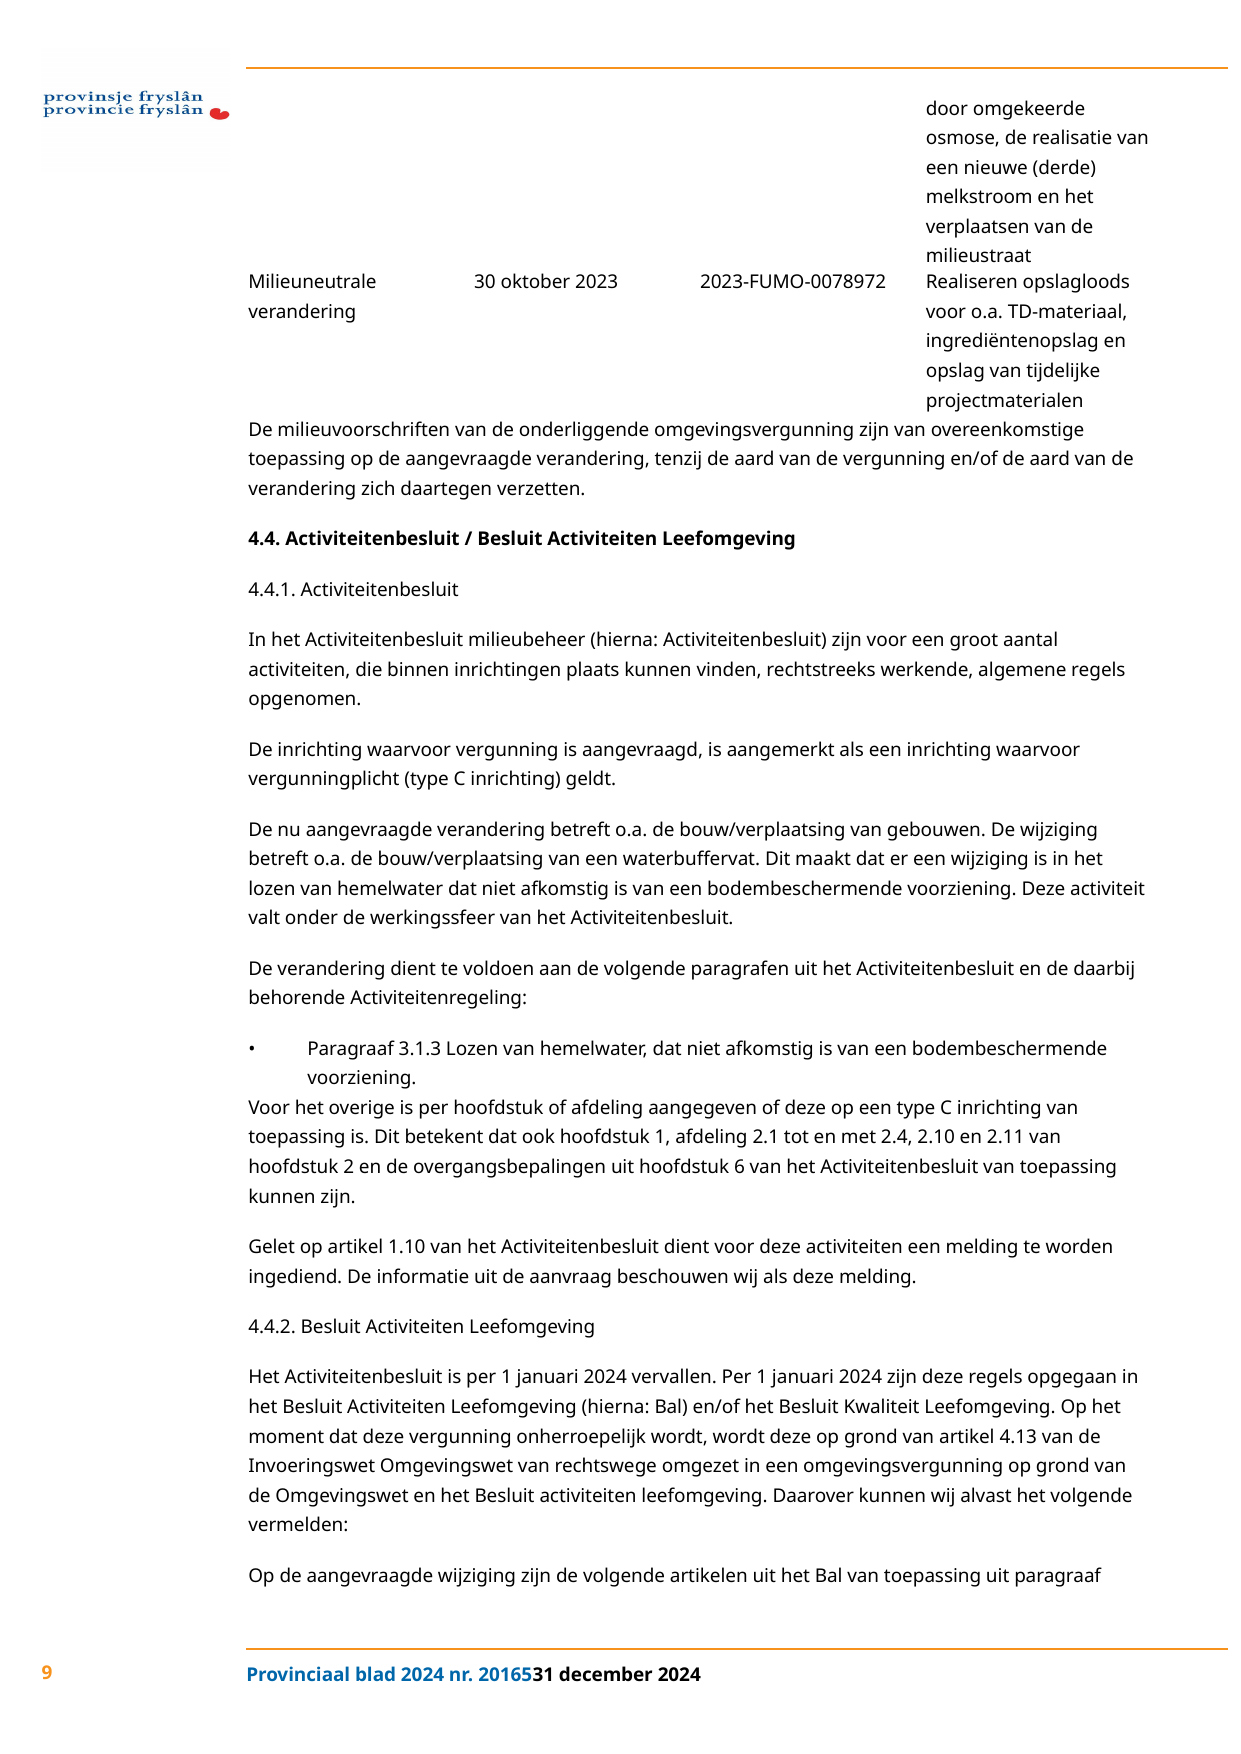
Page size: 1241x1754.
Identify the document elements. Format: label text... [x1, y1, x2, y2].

text Gelet op artikel 1.10 van het Activiteitenbesluit dient voor deze activiteiten een melding te worden ingediend. De informatie uit de aanvraag beschouwen wij als deze melding. [248, 1233, 1152, 1288]
text De nu aangevraagde verandering betreft o.a. de bouw/verplaatsing van gebouwen. De wijziging betreft o.a. de bouw/verplaatsing van een waterbuffervat. Dit maakt dat er een wijziging is in het lozen van hemelwater dat niet afkomstig is van een bodembeschermende voorziening. Deze activiteit valt onder de werkingssfeer van het Activiteitenbesluit. [248, 816, 1152, 930]
table_cell Realiseren opslagloods voor o.a. TD-materiaal, ingrediëntenopslag en opslag van tijdelijke projectmaterialen [926, 269, 1152, 412]
table_cell 30 oktober 2023 [474, 269, 700, 412]
text Op de aangevraagde wijziging zijn de volgende artikelen uit het Bal van toepassing uit paragraaf [248, 1562, 1152, 1588]
text De verandering dient te voldoen aan de volgende paragrafen uit het Activiteitenbesluit en de daarbij behorende Activiteitenregeling: [248, 955, 1152, 1010]
table_cell Milieuneutrale verandering [248, 269, 474, 412]
table_cell [700, 95, 926, 268]
text 4.4.1. Activiteitenbesluit [248, 576, 1152, 601]
table_cell 2023-FUMO-0078972 [700, 269, 926, 412]
text Het Activiteitenbesluit is per 1 januari 2024 vervallen. Per 1 januari 2024 zijn deze regels opgegaan in het Besluit Activiteiten Leefomgeving (hierna: Bal) en/of het Besluit Kwaliteit Leefomgeving. Op het moment dat deze vergunning onherroepelijk wordt, wordt deze op grond van artikel 4.13 van de Invoeringswet Omgevingswet van rechtswege omgezet in een omgevingsvergunning op grond van de Omgevingswet en het Besluit activiteiten leefomgeving. Daarover kunnen wij alvast het volgende vermelden: [248, 1364, 1152, 1537]
text De inrichting waarvoor vergunning is aangevraagd, is aangemerkt als een inrichting waarvoor vergunningplicht (type C inrichting) geldt. [248, 736, 1152, 791]
table_cell [248, 95, 474, 268]
table_cell [474, 95, 700, 268]
picture [41, 47, 231, 172]
list Paragraaf 3.1.3 Lozen van hemelwater, dat niet afkomstig is van een bodembeschermende voorziening. [248, 1035, 1152, 1090]
text In het Activiteitenbesluit milieubeheer (hierna: Activiteitenbesluit) zijn voor een groot aantal activiteiten, die binnen inrichtingen plaats kunnen vinden, rechtstreeks werkende, algemene regels opgenomen. [248, 626, 1152, 711]
text 4.4.2. Besluit Activiteiten Leefomgeving [248, 1313, 1152, 1339]
text Voor het overige is per hoofdstuk of afdeling aangegeven of deze op een type C inrichting van toepassing is. Dit betekent dat ook hoofdstuk 1, afdeling 2.1 tot en met 2.4, 2.10 en 2.11 van hoofdstuk 2 en de overgangsbepalingen uit hoofdstuk 6 van het Activiteitenbesluit van toepassing kunnen zijn. [248, 1094, 1152, 1208]
table_cell door omgekeerde osmose, de realisatie van een nieuwe (derde) melkstroom en het verplaatsen van de milieustraat [926, 95, 1152, 268]
text 4.4. Activiteitenbesluit / Besluit Activiteiten Leefomgeving [248, 525, 1152, 551]
text De milieuvoorschriften van de onderliggende omgevingsvergunning zijn van overeenkomstige toepassing op de aangevraagde verandering, tenzij de aard van de vergunning en/of de aard van de verandering zich daartegen verzetten. [248, 416, 1152, 501]
